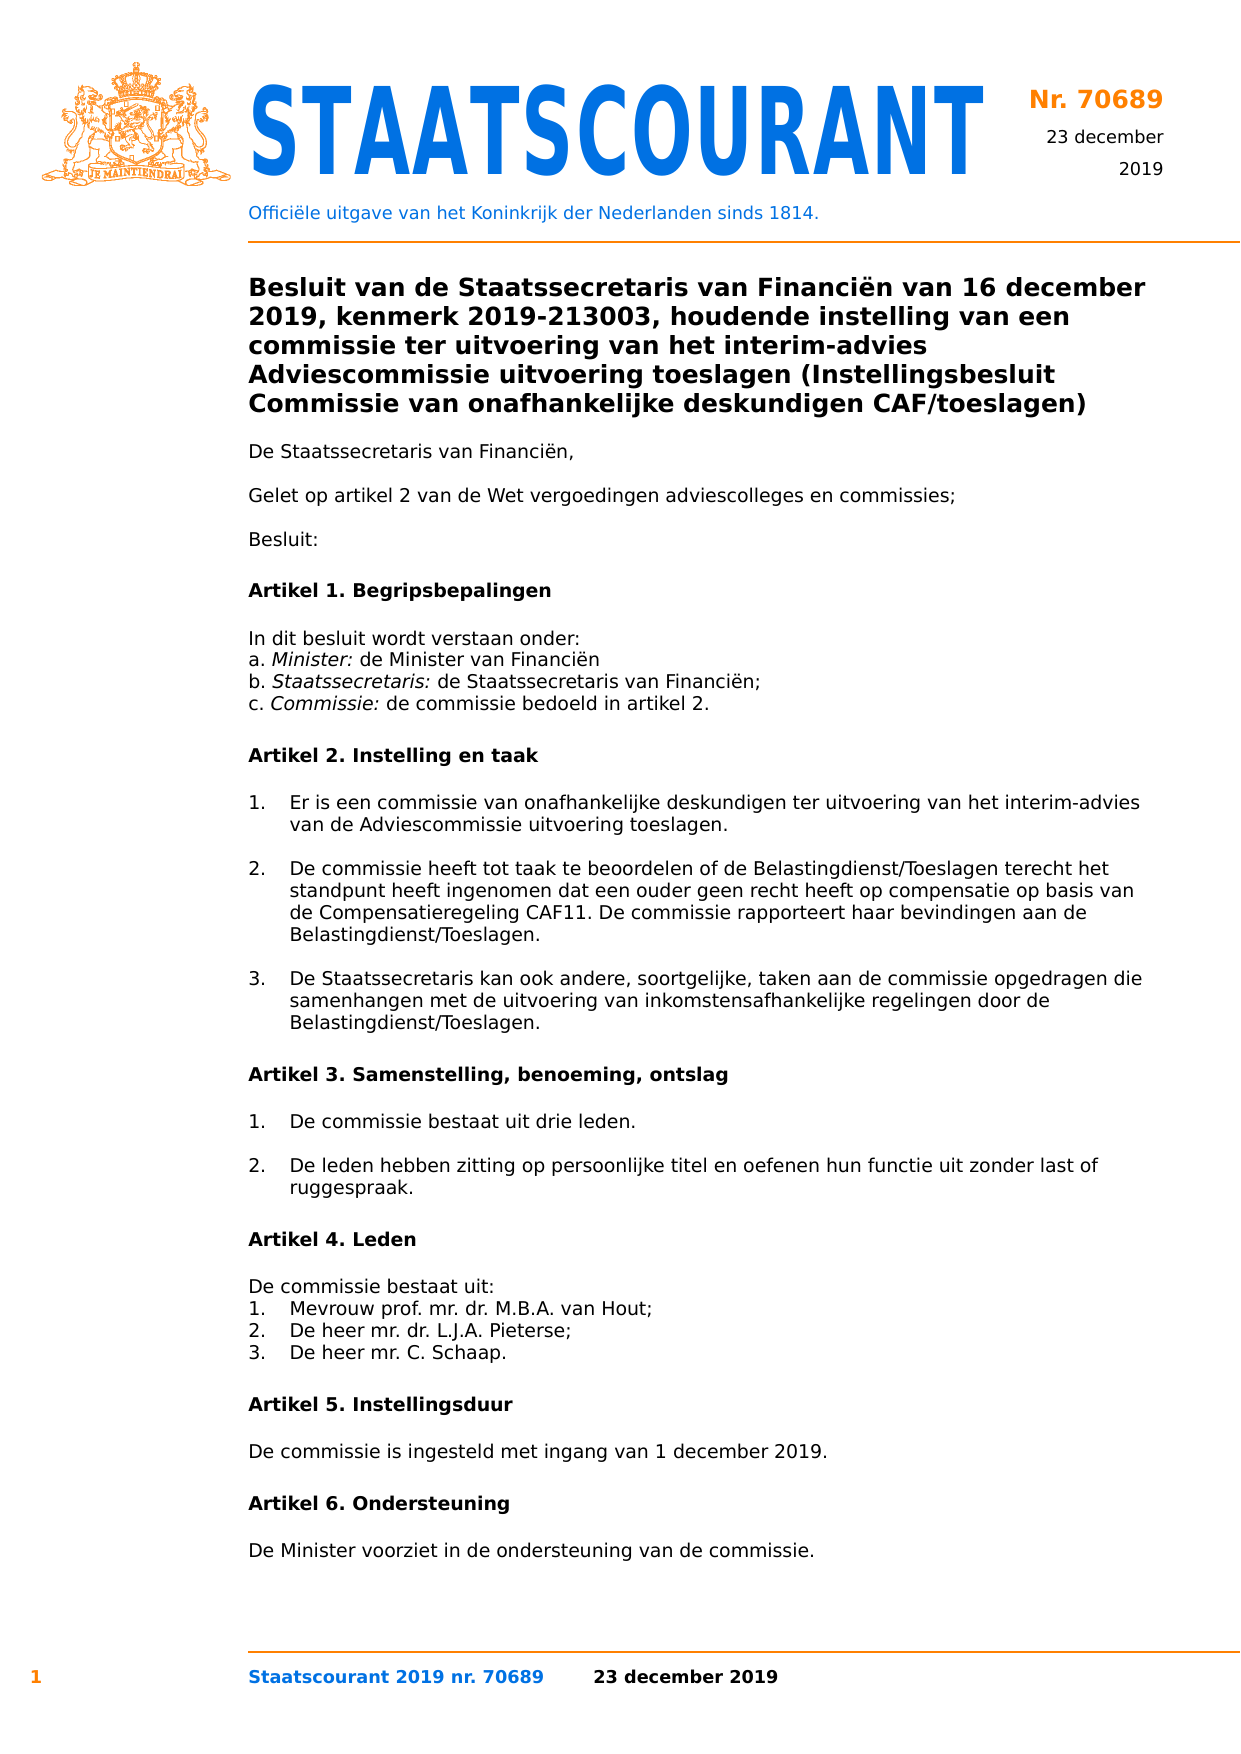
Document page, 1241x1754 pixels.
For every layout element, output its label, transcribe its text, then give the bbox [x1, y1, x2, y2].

text De Minister voorziet in de ondersteuning van de commissie. [248, 1539, 1163, 1561]
picture [41, 62, 231, 186]
text In dit besluit wordt verstaan onder: [248, 627, 1163, 649]
text 1. Mevrouw prof. mr. dr. M.B.A. van Hout; [248, 1298, 1163, 1319]
text Gelet op artikel 2 van de Wet vergoedingen adviescolleges en commissies; [248, 484, 1163, 507]
table_header STAATSCOURANT [248, 62, 998, 203]
text De Staatssecretaris van Financiën, [248, 441, 1163, 463]
text 2. De leden hebben zitting op persoonlijke titel en oefenen hun functie uit zonder last of ruggespraak. [248, 1155, 1163, 1199]
subtitle Artikel 6. Ondersteuning [248, 1492, 1163, 1514]
subtitle Artikel 2. Instelling en taak [248, 745, 1163, 767]
text Besluit: [248, 528, 1163, 550]
table_header [25, 62, 248, 241]
subtitle Artikel 3. Samenstelling, benoeming, ontslag [248, 1064, 1163, 1086]
text b. Staatssecretaris: de Staatssecretaris van Financiën; [248, 671, 1163, 693]
text 3. De heer mr. C. Schaap. [248, 1342, 1163, 1363]
text 2. De commissie heeft tot taak te beoordelen of de Belastingdienst/Toeslagen terecht het standpunt heeft ingenomen dat een ouder geen recht heeft op compensatie op basis van de Compensatieregeling CAF11. De commissie rapporteert haar bevindingen aan de Belastingdienst/Toeslagen. [248, 858, 1163, 946]
text 2. De heer mr. dr. L.J.A. Pieterse; [248, 1319, 1163, 1342]
text c. Commissie: de commissie bedoeld in artikel 2. [248, 693, 1163, 715]
table_cell 2019 [998, 153, 1240, 203]
subtitle Besluit van de Staatssecretaris van Financiën van 16 december 2019, kenmerk 2019-213003, houdende instelling van een commissie ter uitvoering van het interim-advies Adviescommissie uitvoering toeslagen (Instellingsbesluit Commissie van onafhankelijke deskundigen CAF/toeslagen) [248, 273, 1163, 419]
table_cell Officiële uitgave van het Koninkrijk der Nederlanden sinds 1814. [248, 203, 1240, 241]
text 3. De Staatssecretaris kan ook andere, soortgelijke, taken aan de commissie opgedragen die samenhangen met de uitvoering van inkomstensafhankelijke regelingen door de Belastingdienst/Toeslagen. [248, 968, 1163, 1034]
subtitle Artikel 1. Begripsbepalingen [248, 580, 1163, 602]
subtitle Artikel 5. Instellingsduur [248, 1393, 1163, 1416]
table_header Nr. 70689 [998, 62, 1240, 121]
text a. Minister: de Minister van Financiën [248, 649, 1163, 671]
subtitle Artikel 4. Leden [248, 1229, 1163, 1251]
table_cell 23 december [998, 121, 1240, 153]
text De commissie bestaat uit: [248, 1276, 1163, 1298]
text 1. De commissie bestaat uit drie leden. [248, 1111, 1163, 1133]
text De commissie is ingesteld met ingang van 1 december 2019. [248, 1441, 1163, 1462]
text 1. Er is een commissie van onafhankelijke deskundigen ter uitvoering van het interim-advies van de Adviescommissie uitvoering toeslagen. [248, 792, 1163, 836]
